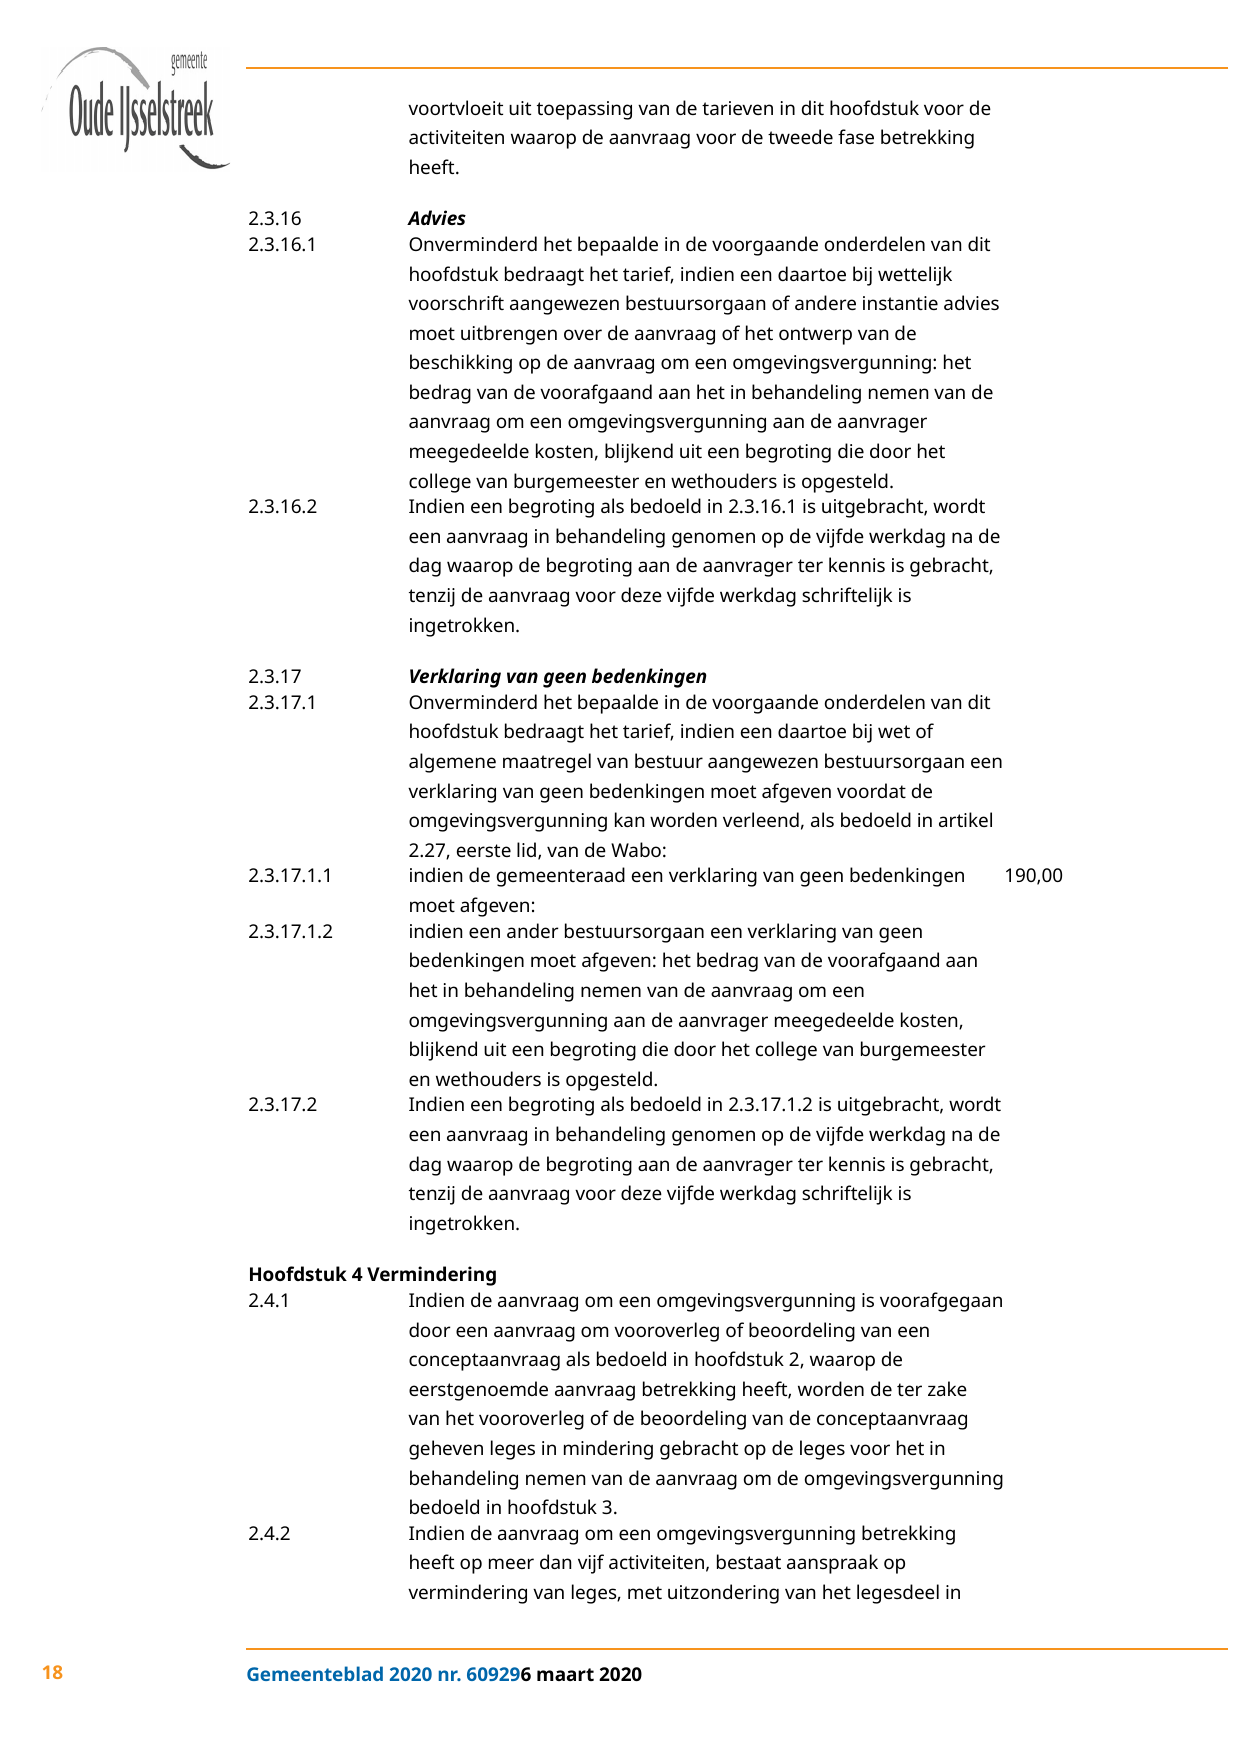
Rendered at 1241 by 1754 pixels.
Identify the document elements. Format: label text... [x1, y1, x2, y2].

table_cell [1004, 1287, 1152, 1520]
table_cell [248, 95, 408, 180]
table_cell Verklaring van geen bedenkingen [408, 663, 1004, 689]
table_cell Indien de aanvraag om een omgevingsvergunning betrekking heeft op meer dan vijf activiteiten, bestaat aanspraak op vermindering van leges, met uitzondering van het legesdeel in [408, 1520, 1004, 1605]
table_cell [1004, 205, 1152, 231]
table_cell [248, 638, 408, 663]
table_cell 2.4.1 [248, 1287, 408, 1520]
table_cell indien de gemeenteraad een verklaring van geen bedenkingen moet afgeven: [408, 863, 1004, 918]
table_cell 2.4.2 [248, 1520, 408, 1605]
table_cell [1004, 1261, 1152, 1287]
table_cell [1004, 1092, 1152, 1236]
table_cell [408, 638, 1004, 663]
table_cell [1004, 494, 1152, 638]
table_cell [1004, 180, 1152, 205]
table_cell [1004, 918, 1152, 1092]
table_cell [1004, 1520, 1152, 1605]
table_cell 2.3.17 [248, 663, 408, 689]
table_cell [1004, 663, 1152, 689]
table_cell Hoofdstuk 4 Vermindering [248, 1261, 1004, 1287]
table_cell 2.3.17.1 [248, 689, 408, 863]
table_cell Onverminderd het bepaalde in de voorgaande onderdelen van dit hoofdstuk bedraagt het tarief, indien een daartoe bij wettelijk voorschrift aangewezen bestuursorgaan of andere instantie advies moet uitbrengen over de aanvraag of het ontwerp van de beschikking op de aanvraag om een omgevingsvergunning: het bedrag van de voorafgaand aan het in behandeling nemen van de aanvraag om een omgevingsvergunning aan de aanvrager meegedeelde kosten, blijkend uit een begroting die door het college van burgemeester en wethouders is opgesteld. [408, 231, 1004, 493]
table_cell [1004, 1236, 1152, 1261]
table_cell Onverminderd het bepaalde in de voorgaande onderdelen van dit hoofdstuk bedraagt het tarief, indien een daartoe bij wet of algemene maatregel van bestuur aangewezen bestuursorgaan een verklaring van geen bedenkingen moet afgeven voordat de omgevingsvergunning kan worden verleend, als bedoeld in artikel 2.27, eerste lid, van de Wabo: [408, 689, 1004, 863]
picture [41, 47, 231, 172]
table_cell [1004, 638, 1152, 663]
table_cell 2.3.16 [248, 205, 408, 231]
table_cell 2.3.17.2 [248, 1092, 408, 1236]
table_cell 2.3.16.2 [248, 494, 408, 638]
table_cell [248, 1236, 408, 1261]
table_cell 2.3.16.1 [248, 231, 408, 493]
table_cell indien een ander bestuursorgaan een verklaring van geen bedenkingen moet afgeven: het bedrag van de voorafgaand aan het in behandeling nemen van de aanvraag om een omgevingsvergunning aan de aanvrager meegedeelde kosten, blijkend uit een begroting die door het college van burgemeester en wethouders is opgesteld. [408, 918, 1004, 1092]
table_cell [1004, 231, 1152, 493]
table_cell voortvloeit uit toepassing van de tarieven in dit hoofdstuk voor de activiteiten waarop de aanvraag voor de tweede fase betrekking heeft. [408, 95, 1004, 180]
table_cell Indien een begroting als bedoeld in 2.3.17.1.2 is uitgebracht, wordt een aanvraag in behandeling genomen op de vijfde werkdag na de dag waarop de begroting aan de aanvrager ter kennis is gebracht, tenzij de aanvraag voor deze vijfde werkdag schriftelijk is ingetrokken. [408, 1092, 1004, 1236]
table_cell [1004, 95, 1152, 180]
table_cell [1004, 689, 1152, 863]
table_cell 2.3.17.1.1 [248, 863, 408, 918]
table_cell Advies [408, 205, 1004, 231]
table_cell [248, 180, 408, 205]
table_cell 190,00 [1004, 863, 1152, 918]
table_cell 2.3.17.1.2 [248, 918, 408, 1092]
table_cell [408, 1236, 1004, 1261]
table_cell Indien de aanvraag om een omgevingsvergunning is voorafgegaan door een aanvraag om vooroverleg of beoordeling van een conceptaanvraag als bedoeld in hoofdstuk 2, waarop de eerstgenoemde aanvraag betrekking heeft, worden de ter zake van het vooroverleg of de beoordeling van de conceptaanvraag geheven leges in mindering gebracht op de leges voor het in behandeling nemen van de aanvraag om de omgevingsvergunning bedoeld in hoofdstuk 3. [408, 1287, 1004, 1520]
table_cell [408, 180, 1004, 205]
table_cell Indien een begroting als bedoeld in 2.3.16.1 is uitgebracht, wordt een aanvraag in behandeling genomen op de vijfde werkdag na de dag waarop de begroting aan de aanvrager ter kennis is gebracht, tenzij de aanvraag voor deze vijfde werkdag schriftelijk is ingetrokken. [408, 494, 1004, 638]
